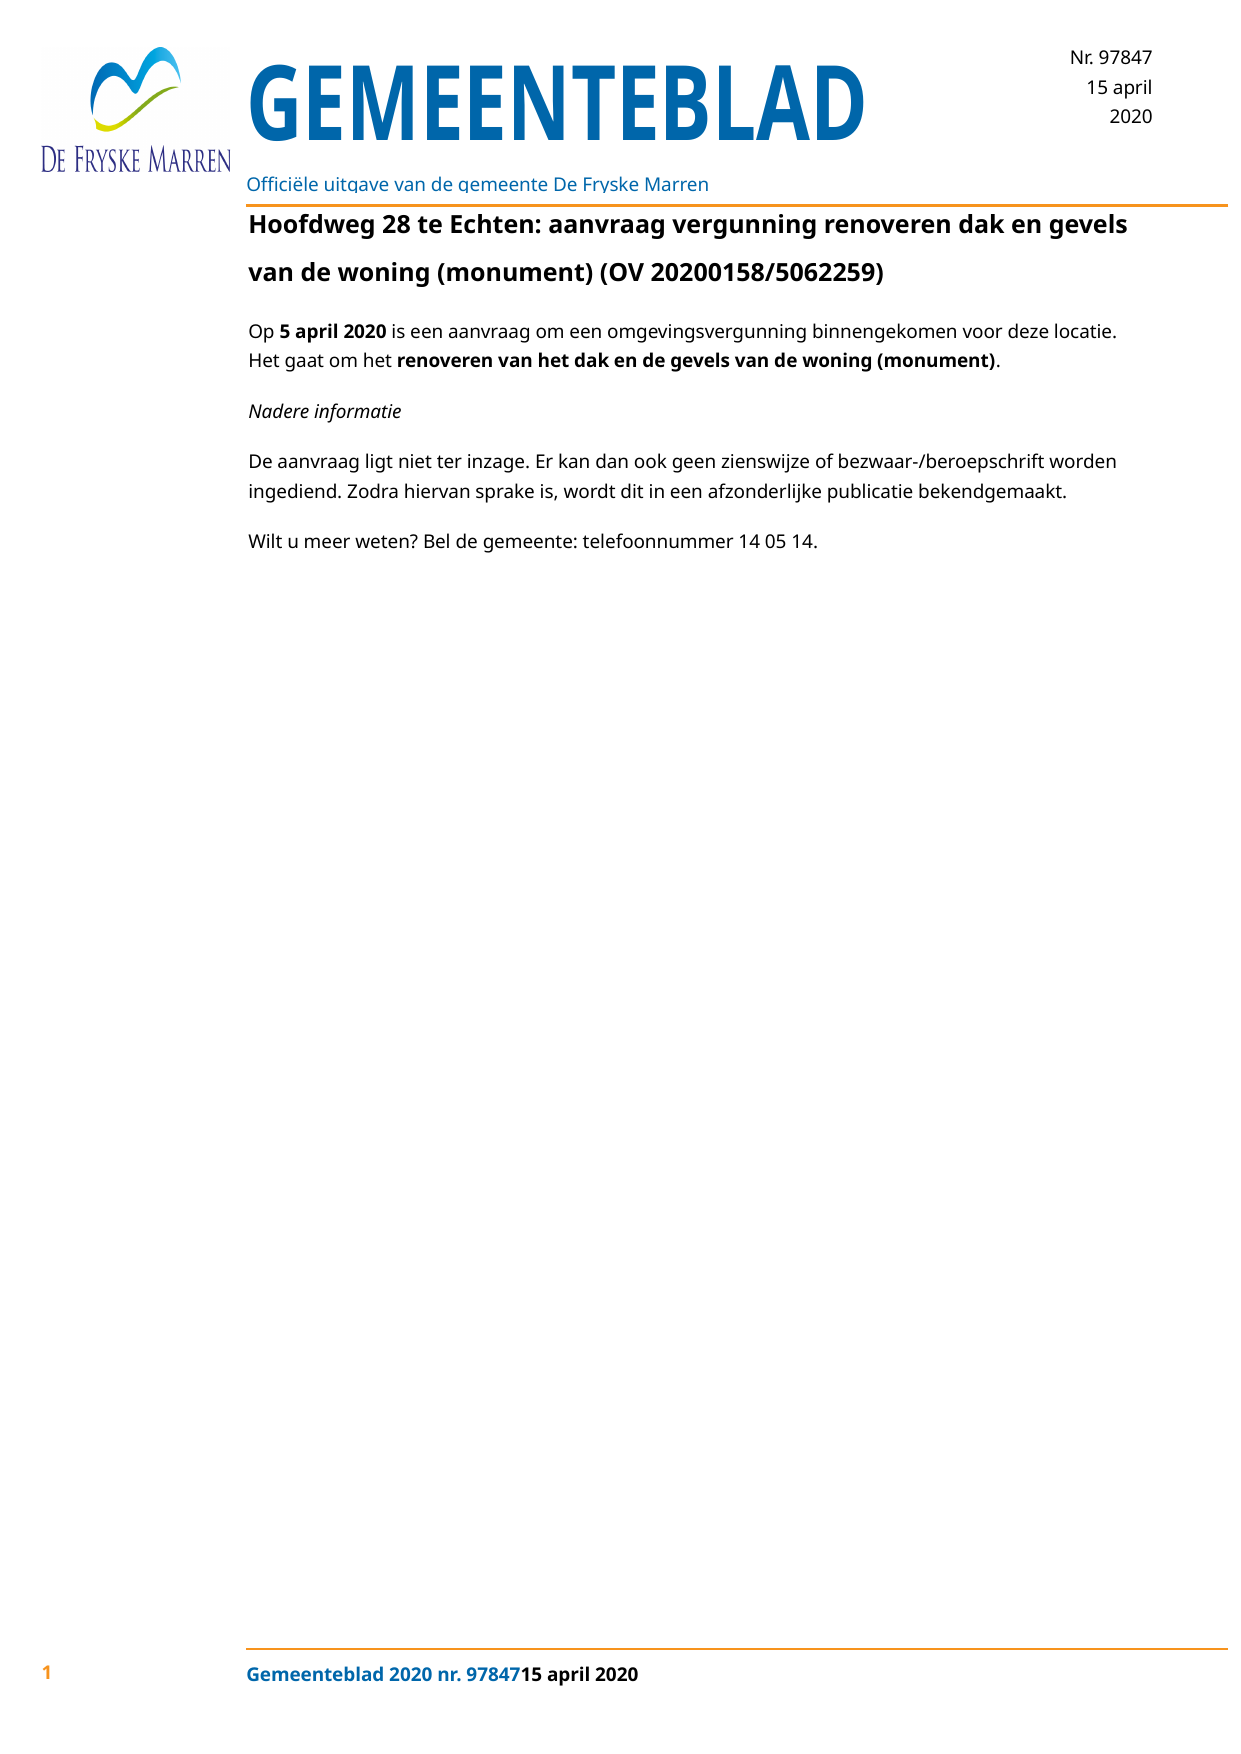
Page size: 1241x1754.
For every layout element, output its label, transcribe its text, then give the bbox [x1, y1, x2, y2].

text Nadere informatie [248, 398, 1152, 424]
text Hoofdweg 28 te Echten: aanvraag vergunning renoveren dak en gevels van de woning (monument) (OV 20200158/5062259) [248, 207, 1152, 288]
text De aanvraag ligt niet ter inzage. Er kan dan ook geen zienswijze of bezwaar-/beroepschrift worden ingediend. Zodra hiervan sprake is, wordt dit in een afzonderlijke publicatie bekendgemaakt. [248, 448, 1152, 504]
text Op 5 april 2020 is een aanvraag om een omgevingsvergunning binnengekomen voor deze locatie. Het gaat om het renoveren van het dak en de gevels van de woning (monument). [248, 318, 1152, 373]
picture [41, 47, 231, 172]
text Wilt u meer weten? Bel de gemeente: telefoonnummer 14 05 14. [248, 528, 1152, 554]
